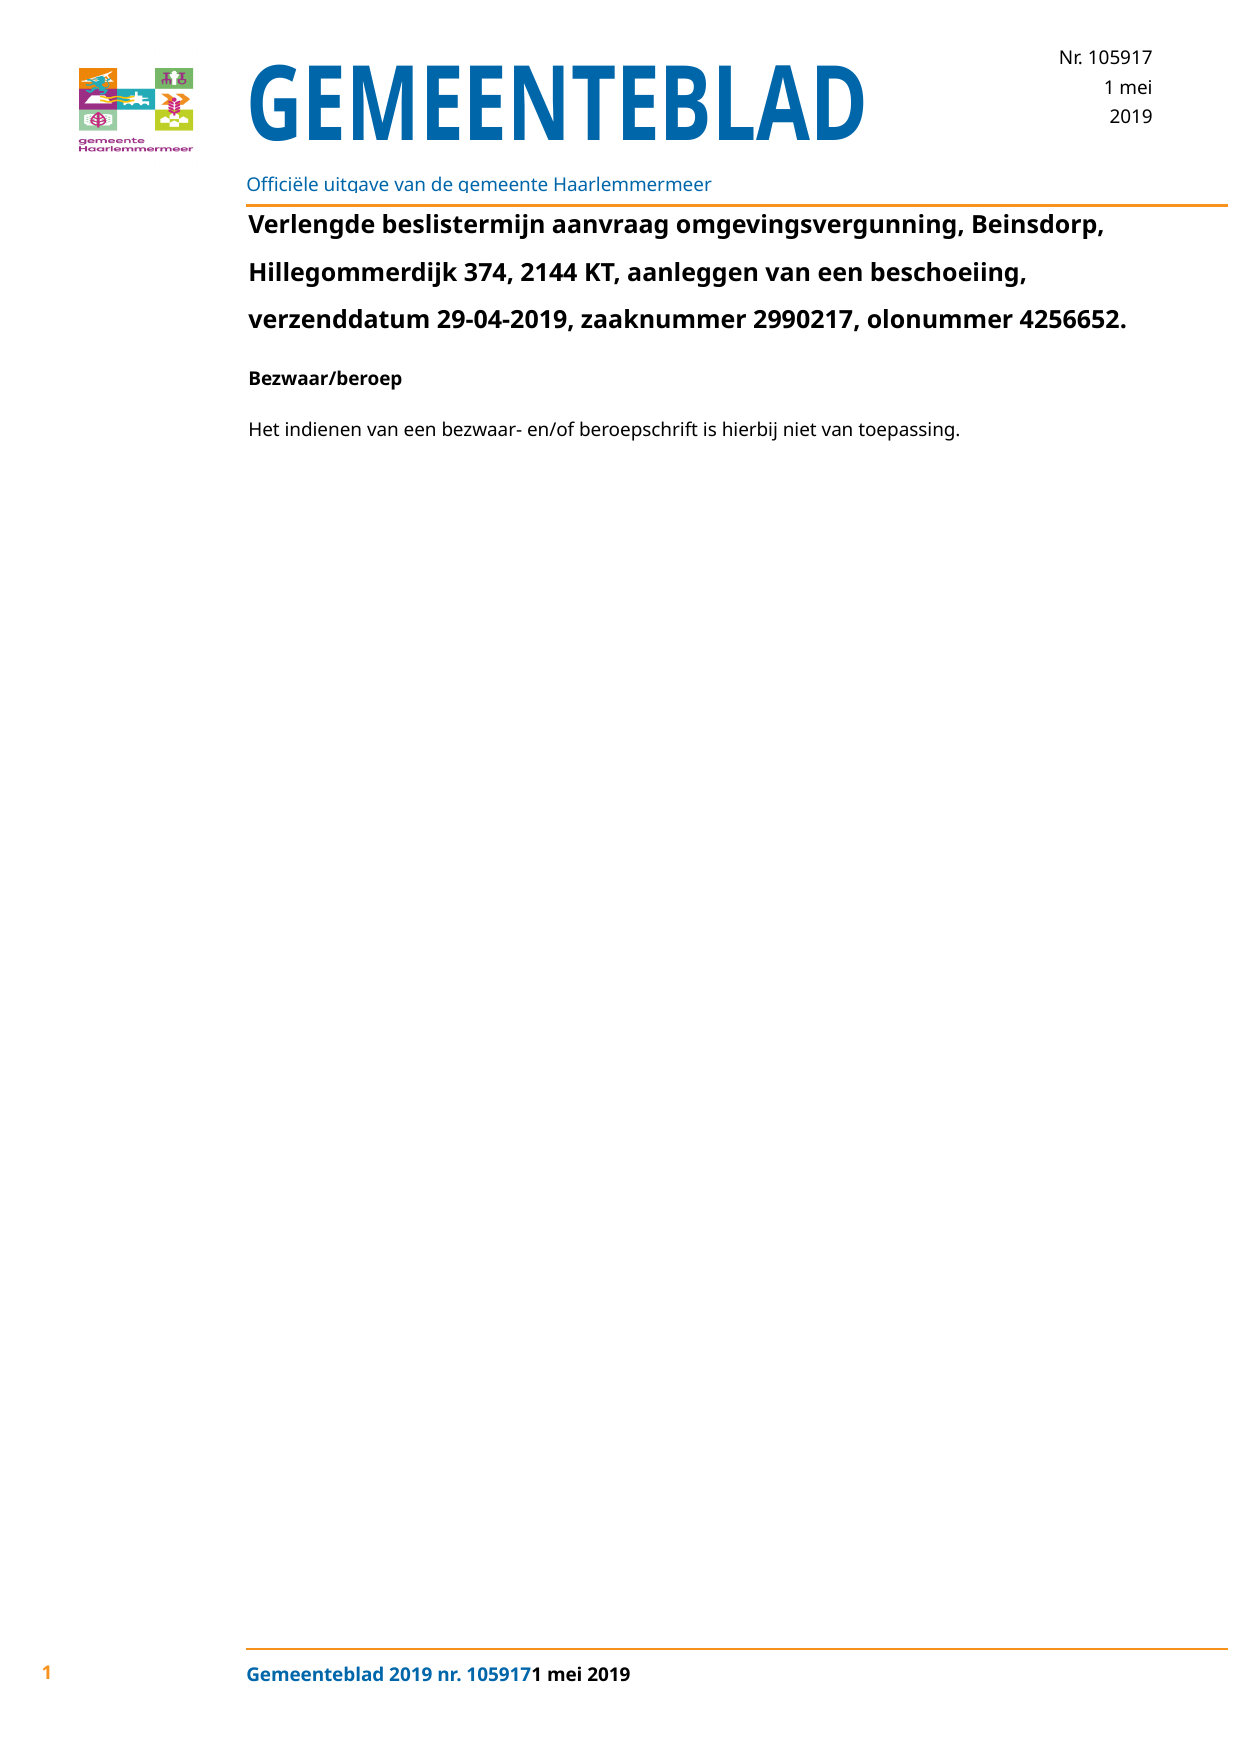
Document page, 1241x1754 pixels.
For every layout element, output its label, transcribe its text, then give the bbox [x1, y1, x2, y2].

text Bezwaar/beroep [248, 366, 1152, 391]
text Het indienen van een bezwaar- en/of beroepschrift is hierbij niet van toepassing. [248, 416, 1152, 442]
picture [41, 47, 231, 172]
text Verlengde beslistermijn aanvraag omgevingsvergunning, Beinsdorp, Hillegommerdijk 374, 2144 KT, aanleggen van een beschoeiing, verzenddatum 29-04-2019, zaaknummer 2990217, olonummer 4256652. [248, 207, 1152, 336]
